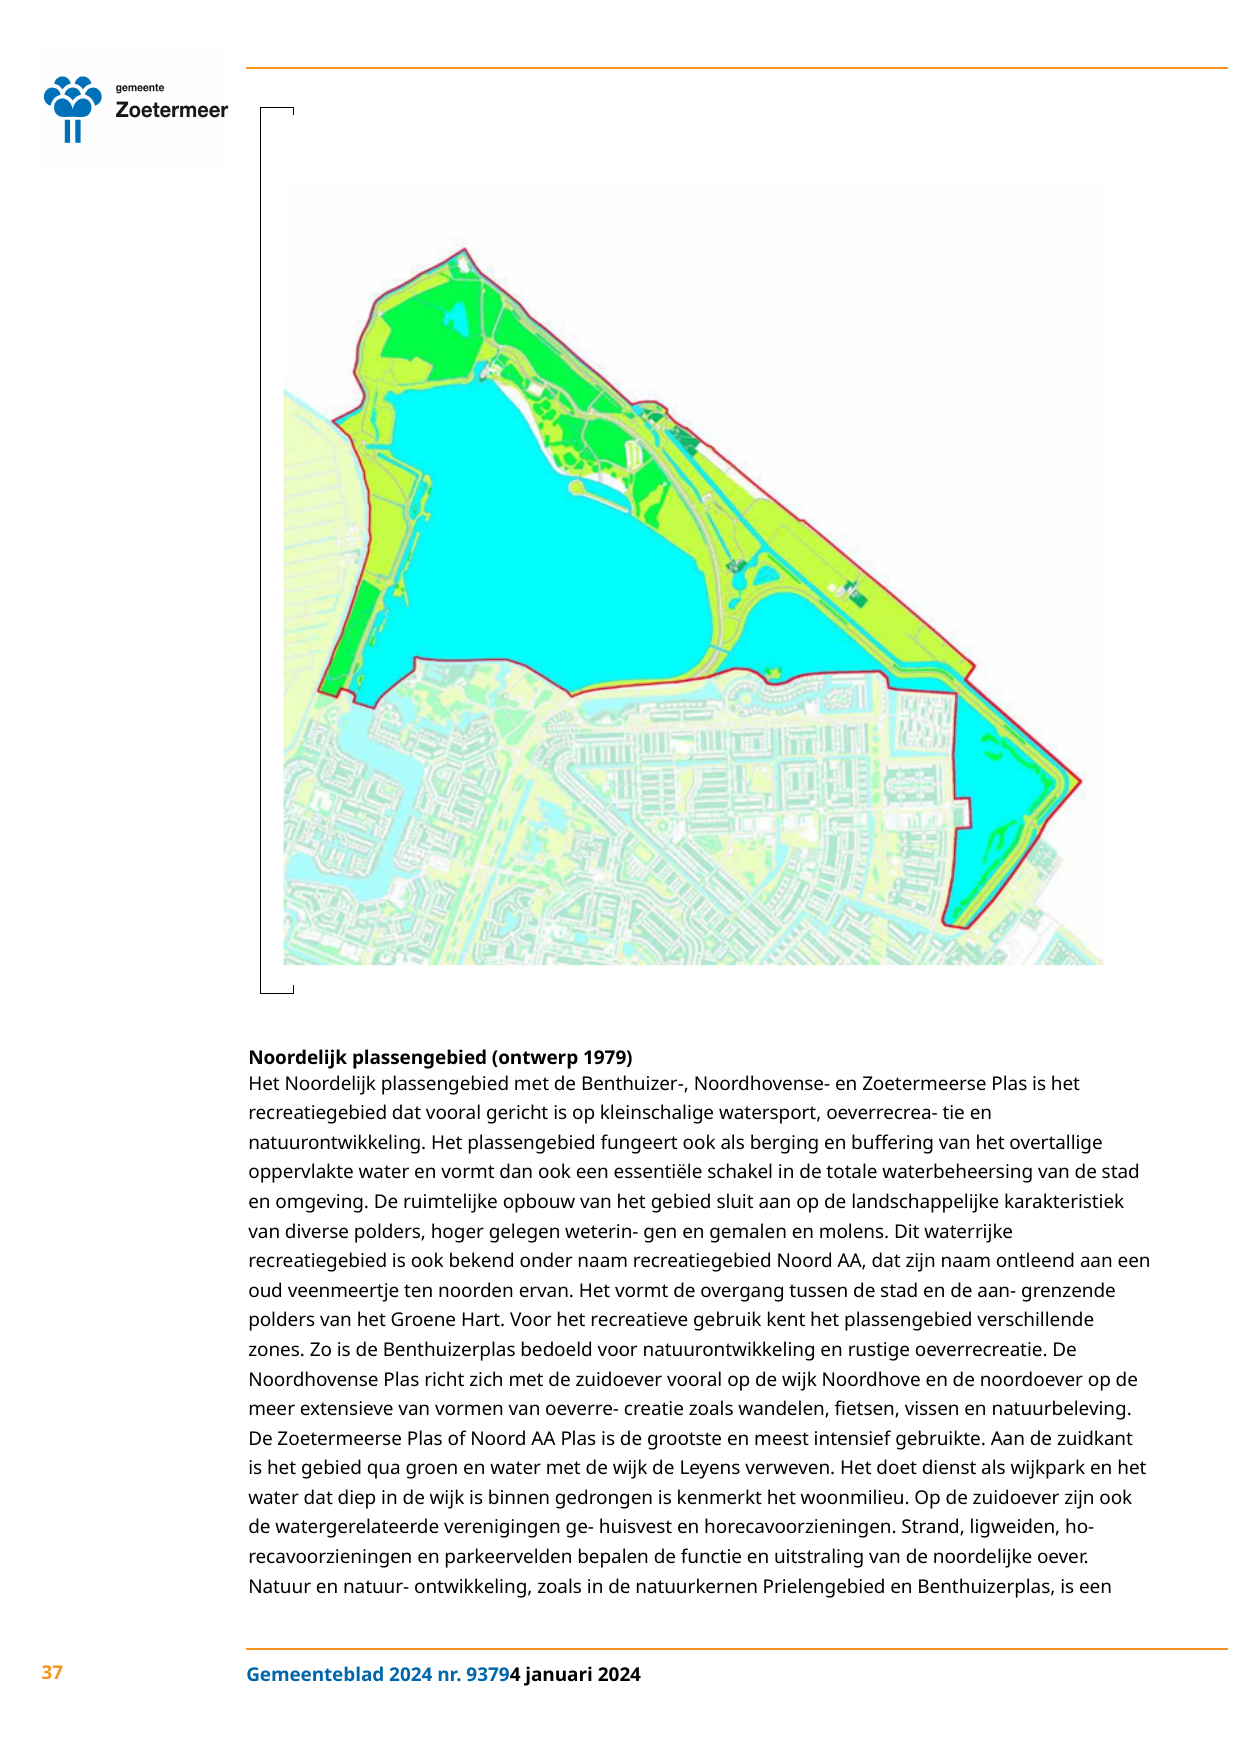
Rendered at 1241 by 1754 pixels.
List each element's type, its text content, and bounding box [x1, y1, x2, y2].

picture [268, 115, 1155, 985]
text Het Noordelijk plassengebied met de Benthuizer-, Noordhovense- en Zoetermeerse Plas is het recreatiegebied dat vooral gericht is op kleinschalige watersport, oeverrecrea- tie en natuurontwikkeling. Het plassengebied fungeert ook als berging en buffering van het overtallige oppervlakte water en vormt dan ook een essentiële schakel in de totale waterbeheersing van de stad en omgeving. De ruimtelijke opbouw van het gebied sluit aan op de landschappelijke karakteristiek van diverse polders, hoger gelegen weterin- gen en gemalen en molens. Dit waterrijke recreatiegebied is ook bekend onder naam recreatiegebied Noord AA, dat zijn naam ontleend aan een oud veenmeertje ten noorden ervan. Het vormt de overgang tussen de stad en de aan- grenzende polders van het Groene Hart. Voor het recreatieve gebruik kent het plassengebied verschillende zones. Zo is de Benthuizerplas bedoeld voor natuurontwikkeling en rustige oeverrecreatie. De Noordhovense Plas richt zich met de zuidoever vooral op de wijk Noordhove en de noordoever op de meer extensieve van vormen van oeverre- creatie zoals wandelen, fietsen, vissen en natuurbeleving. De Zoetermeerse Plas of Noord AA Plas is de grootste en meest intensief gebruikte. Aan de zuidkant is het gebied qua groen en water met de wijk de Leyens verweven. Het doet dienst als wijkpark en het water dat diep in de wijk is binnen gedrongen is kenmerkt het woonmilieu. Op de zuidoever zijn ook de watergerelateerde verenigingen ge- huisvest en horecavoorzieningen. Strand, ligweiden, ho- recavoorzieningen en parkeervelden bepalen de functie en uitstraling van de noordelijke oever. Natuur en natuur- ontwikkeling, zoals in de natuurkernen Prielengebied en Benthuizerplas, is een [248, 1070, 1152, 1599]
text Noordelijk plassengebied (ontwerp 1979) [248, 1044, 1152, 1070]
picture [41, 47, 231, 172]
